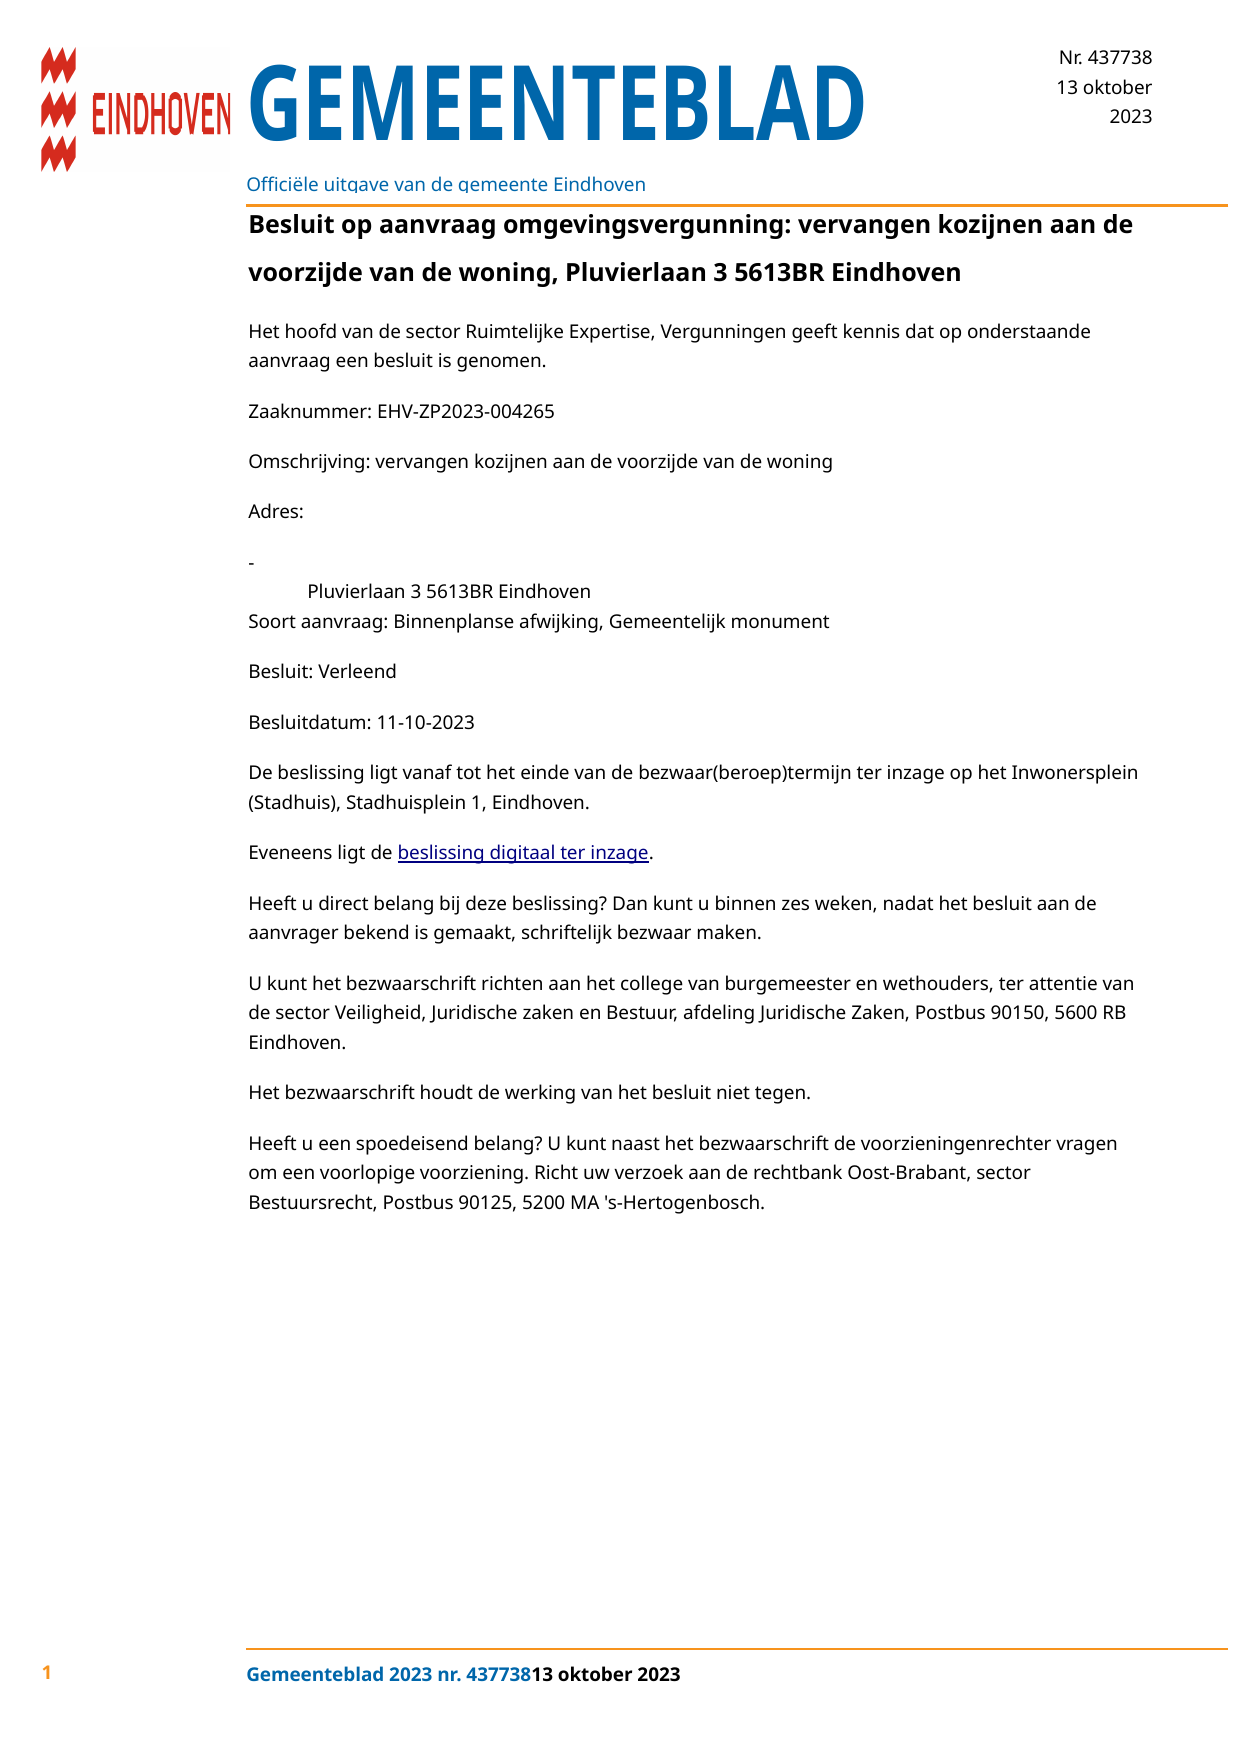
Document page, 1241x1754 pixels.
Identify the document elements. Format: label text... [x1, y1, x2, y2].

text Het hoofd van de sector Ruimtelijke Expertise, Vergunningen geeft kennis dat op onderstaande aanvraag een besluit is genomen. [248, 318, 1152, 373]
text U kunt het bezwaarschrift richten aan het college van burgemeester en wethouders, ter attentie van de sector Veiligheid, Juridische zaken en Bestuur, afdeling Juridische Zaken, Postbus 90150, 5600 RB Eindhoven. [248, 970, 1152, 1055]
list Pluvierlaan 3 5613BR Eindhoven [248, 579, 1152, 604]
text Adres: [248, 499, 1152, 524]
text Zaaknummer: EHV-ZP2023-004265 [248, 398, 1152, 424]
text Heeft u direct belang bij deze beslissing? Dan kunt u binnen zes weken, nadat het besluit aan de aanvrager bekend is gemaakt, schriftelijk bezwaar maken. [248, 890, 1152, 945]
text Besluit: Verleend [248, 659, 1152, 684]
text Heeft u een spoedeisend belang? U kunt naast het bezwaarschrift de voorzieningenrechter vragen om een voorlopige voorziening. Richt uw verzoek aan de rechtbank Oost-Brabant, sector Bestuursrecht, Postbus 90125, 5200 MA 's-Hertogenbosch. [248, 1130, 1152, 1215]
text Besluit op aanvraag omgevingsvergunning: vervangen kozijnen aan de voorzijde van de woning, Pluvierlaan 3 5613BR Eindhoven [248, 207, 1152, 288]
text Soort aanvraag: Binnenplanse afwijking, Gemeentelijk monument [248, 608, 1152, 634]
picture [41, 47, 231, 172]
text Besluitdatum: 11-10-2023 [248, 709, 1152, 735]
text Eveneens ligt de beslissing digitaal ter inzage. [248, 839, 1152, 865]
text De beslissing ligt vanaf tot het einde van de bezwaar(beroep)termijn ter inzage op het Inwonersplein (Stadhuis), Stadhuisplein 1, Eindhoven. [248, 759, 1152, 815]
text Omschrijving: vervangen kozijnen aan de voorzijde van de woning [248, 448, 1152, 474]
text Het bezwaarschrift houdt de werking van het besluit niet tegen. [248, 1079, 1152, 1105]
